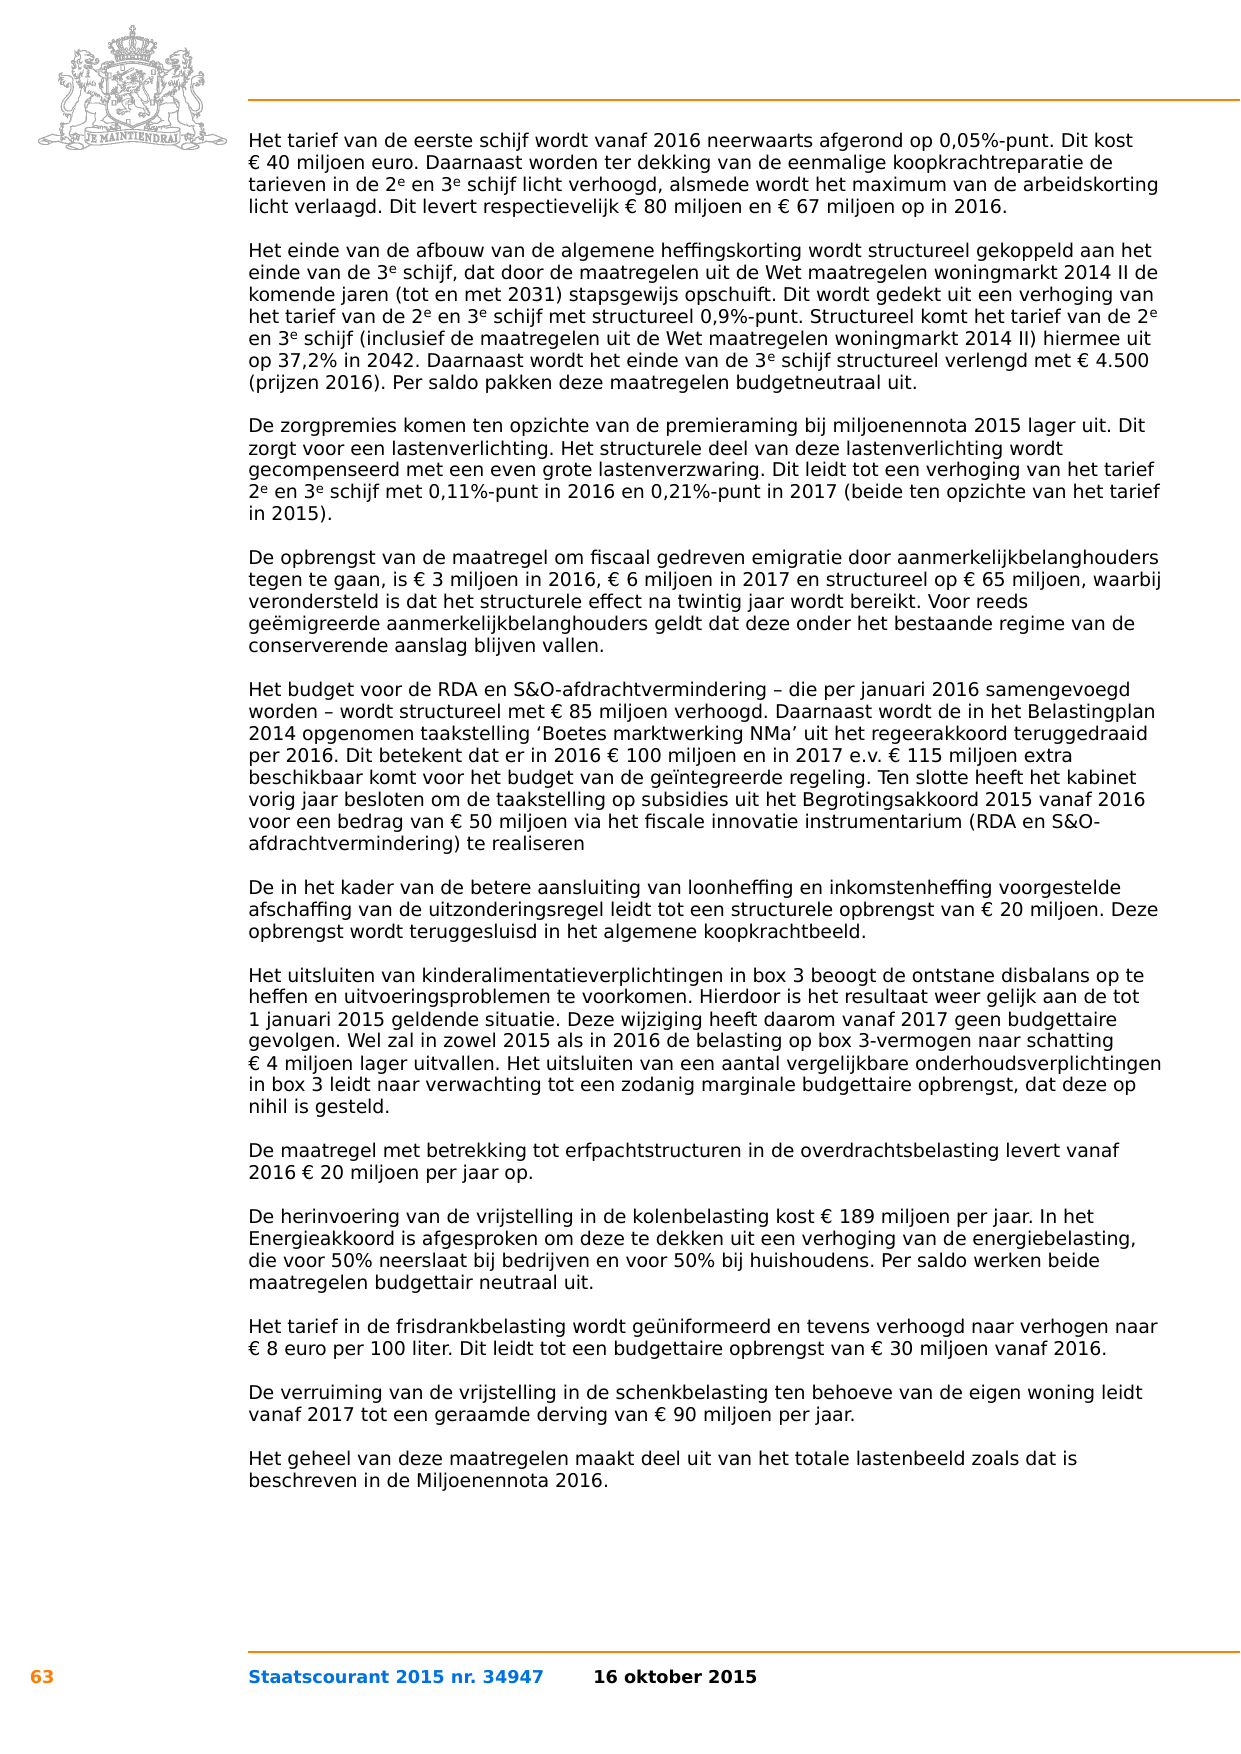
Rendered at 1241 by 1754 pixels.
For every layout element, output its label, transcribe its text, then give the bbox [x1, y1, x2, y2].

text De opbrengst van de maatregel om fiscaal gedreven emigratie door aanmerkelijkbelanghouders tegen te gaan, is € 3 miljoen in 2016, € 6 miljoen in 2017 en structureel op € 65 miljoen, waarbij verondersteld is dat het structurele effect na twintig jaar wordt bereikt. Voor reeds geëmigreerde aanmerkelijkbelanghouders geldt dat deze onder het bestaande regime van de conserverende aanslag blijven vallen. [248, 547, 1163, 657]
text De verruiming van de vrijstelling in de schenkbelasting ten behoeve van de eigen woning leidt vanaf 2017 tot een geraamde derving van € 90 miljoen per jaar. [248, 1382, 1163, 1426]
picture [38, 25, 227, 150]
text Het tarief in de frisdrankbelasting wordt geüniformeerd en tevens verhoogd naar verhogen naar € 8 euro per 100 liter. Dit leidt tot een budgettaire opbrengst van € 30 miljoen vanaf 2016. [248, 1316, 1163, 1360]
text De maatregel met betrekking tot erfpachtstructuren in de overdrachtsbelasting levert vanaf 2016 € 20 miljoen per jaar op. [248, 1140, 1163, 1184]
text De in het kader van de betere aansluiting van loonheffing en inkomstenheffing voorgestelde afschaffing van de uitzonderingsregel leidt tot een structurele opbrengst van € 20 miljoen. Deze opbrengst wordt teruggesluisd in het algemene koopkrachtbeeld. [248, 877, 1163, 943]
text De zorgpremies komen ten opzichte van de premieraming bij miljoenennota 2015 lager uit. Dit zorgt voor een lastenverlichting. Het structurele deel van deze lastenverlichting wordt gecompenseerd met een even grote lastenverzwaring. Dit leidt tot een verhoging van het tarief 2e en 3e schijf met 0,11%-punt in 2016 en 0,21%-punt in 2017 (beide ten opzichte van het tarief in 2015). [248, 415, 1163, 525]
text Het uitsluiten van kinderalimentatieverplichtingen in box 3 beoogt de ontstane disbalans op te heffen en uitvoeringsproblemen te voorkomen. Hierdoor is het resultaat weer gelijk aan de tot 1 januari 2015 geldende situatie. Deze wijziging heeft daarom vanaf 2017 geen budgettaire gevolgen. Wel zal in zowel 2015 als in 2016 de belasting op box 3-vermogen naar schatting € 4 miljoen lager uitvallen. Het uitsluiten van een aantal vergelijkbare onderhoudsverplichtingen in box 3 leidt naar verwachting tot een zodanig marginale budgettaire opbrengst, dat deze op nihil is gesteld. [248, 964, 1163, 1118]
text Het einde van de afbouw van de algemene heffingskorting wordt structureel gekoppeld aan het einde van de 3e schijf, dat door de maatregelen uit de Wet maatregelen woningmarkt 2014 II de komende jaren (tot en met 2031) stapsgewijs opschuift. Dit wordt gedekt uit een verhoging van het tarief van de 2e en 3e schijf met structureel 0,9%-punt. Structureel komt het tarief van de 2e en 3e schijf (inclusief de maatregelen uit de Wet maatregelen woningmarkt 2014 II) hiermee uit op 37,2% in 2042. Daarnaast wordt het einde van de 3e schijf structureel verlengd met € 4.500 (prijzen 2016). Per saldo pakken deze maatregelen budgetneutraal uit. [248, 240, 1163, 393]
text Het budget voor de RDA en S&O-afdrachtvermindering – die per januari 2016 samengevoegd worden – wordt structureel met € 85 miljoen verhoogd. Daarnaast wordt de in het Belastingplan 2014 opgenomen taakstelling ‘Boetes marktwerking NMa’ uit het regeerakkoord teruggedraaid per 2016. Dit betekent dat er in 2016 € 100 miljoen en in 2017 e.v. € 115 miljoen extra beschikbaar komt voor het budget van de geïntegreerde regeling. Ten slotte heeft het kabinet vorig jaar besloten om de taakstelling op subsidies uit het Begrotingsakkoord 2015 vanaf 2016 voor een bedrag van € 50 miljoen via het fiscale innovatie instrumentarium (RDA en S&O-afdrachtvermindering) te realiseren [248, 679, 1163, 855]
text De herinvoering van de vrijstelling in de kolenbelasting kost € 189 miljoen per jaar. In het Energieakkoord is afgesproken om deze te dekken uit een verhoging van de energiebelasting, die voor 50% neerslaat bij bedrijven en voor 50% bij huishoudens. Per saldo werken beide maatregelen budgettair neutraal uit. [248, 1206, 1163, 1294]
text Het geheel van deze maatregelen maakt deel uit van het totale lastenbeeld zoals dat is beschreven in de Miljoenennota 2016. [248, 1447, 1163, 1491]
text Het tarief van de eerste schijf wordt vanaf 2016 neerwaarts afgerond op 0,05%-punt. Dit kost € 40 miljoen euro. Daarnaast worden ter dekking van de eenmalige koopkrachtreparatie de tarieven in de 2e en 3e schijf licht verhoogd, alsmede wordt het maximum van de arbeidskorting licht verlaagd. Dit levert respectievelijk € 80 miljoen en € 67 miljoen op in 2016. [248, 130, 1163, 218]
